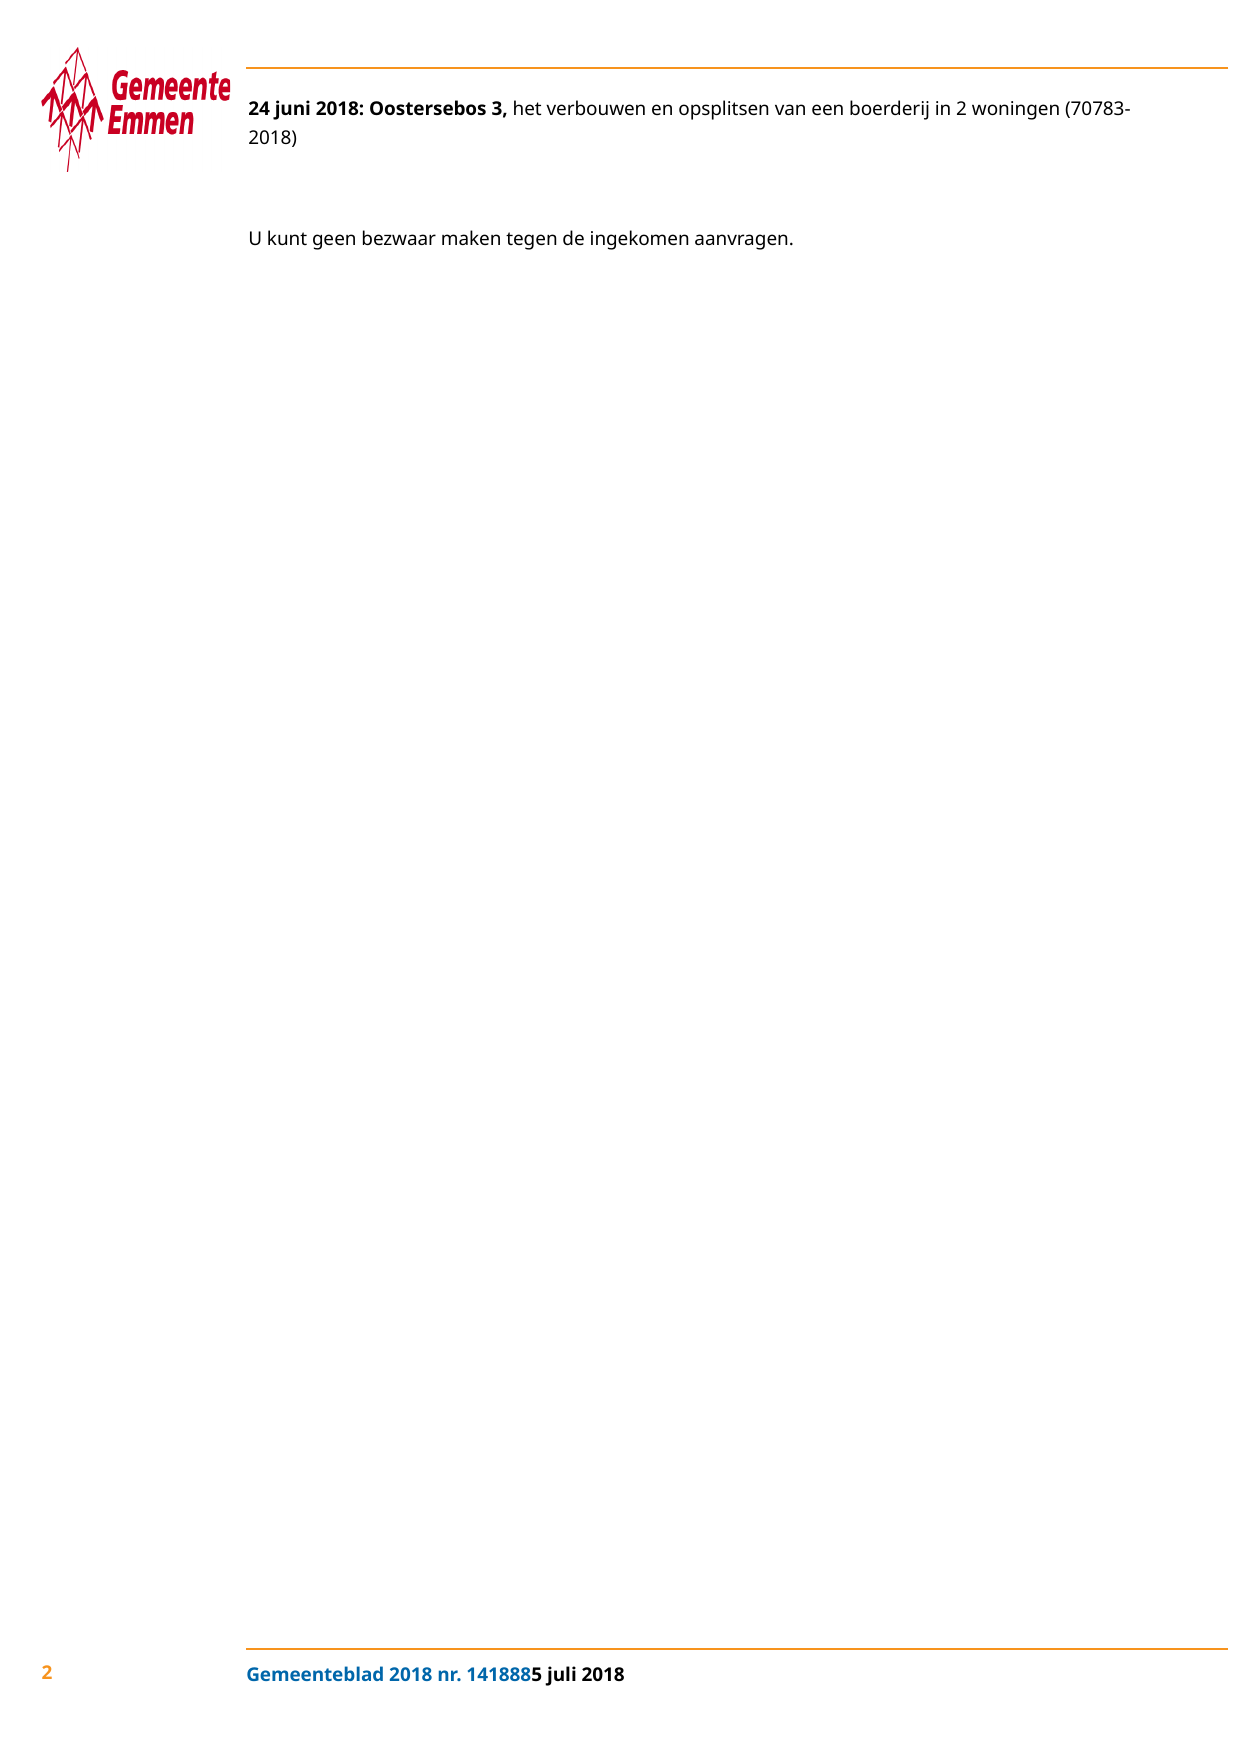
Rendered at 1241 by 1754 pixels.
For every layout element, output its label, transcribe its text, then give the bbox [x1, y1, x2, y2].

text U kunt geen bezwaar maken tegen de ingekomen aanvragen. [248, 225, 1152, 251]
text 24 juni 2018: Oostersebos 3, het verbouwen en opsplitsen van een boerderij in 2 woningen (70783-2018) [248, 95, 1152, 150]
picture [41, 47, 231, 172]
